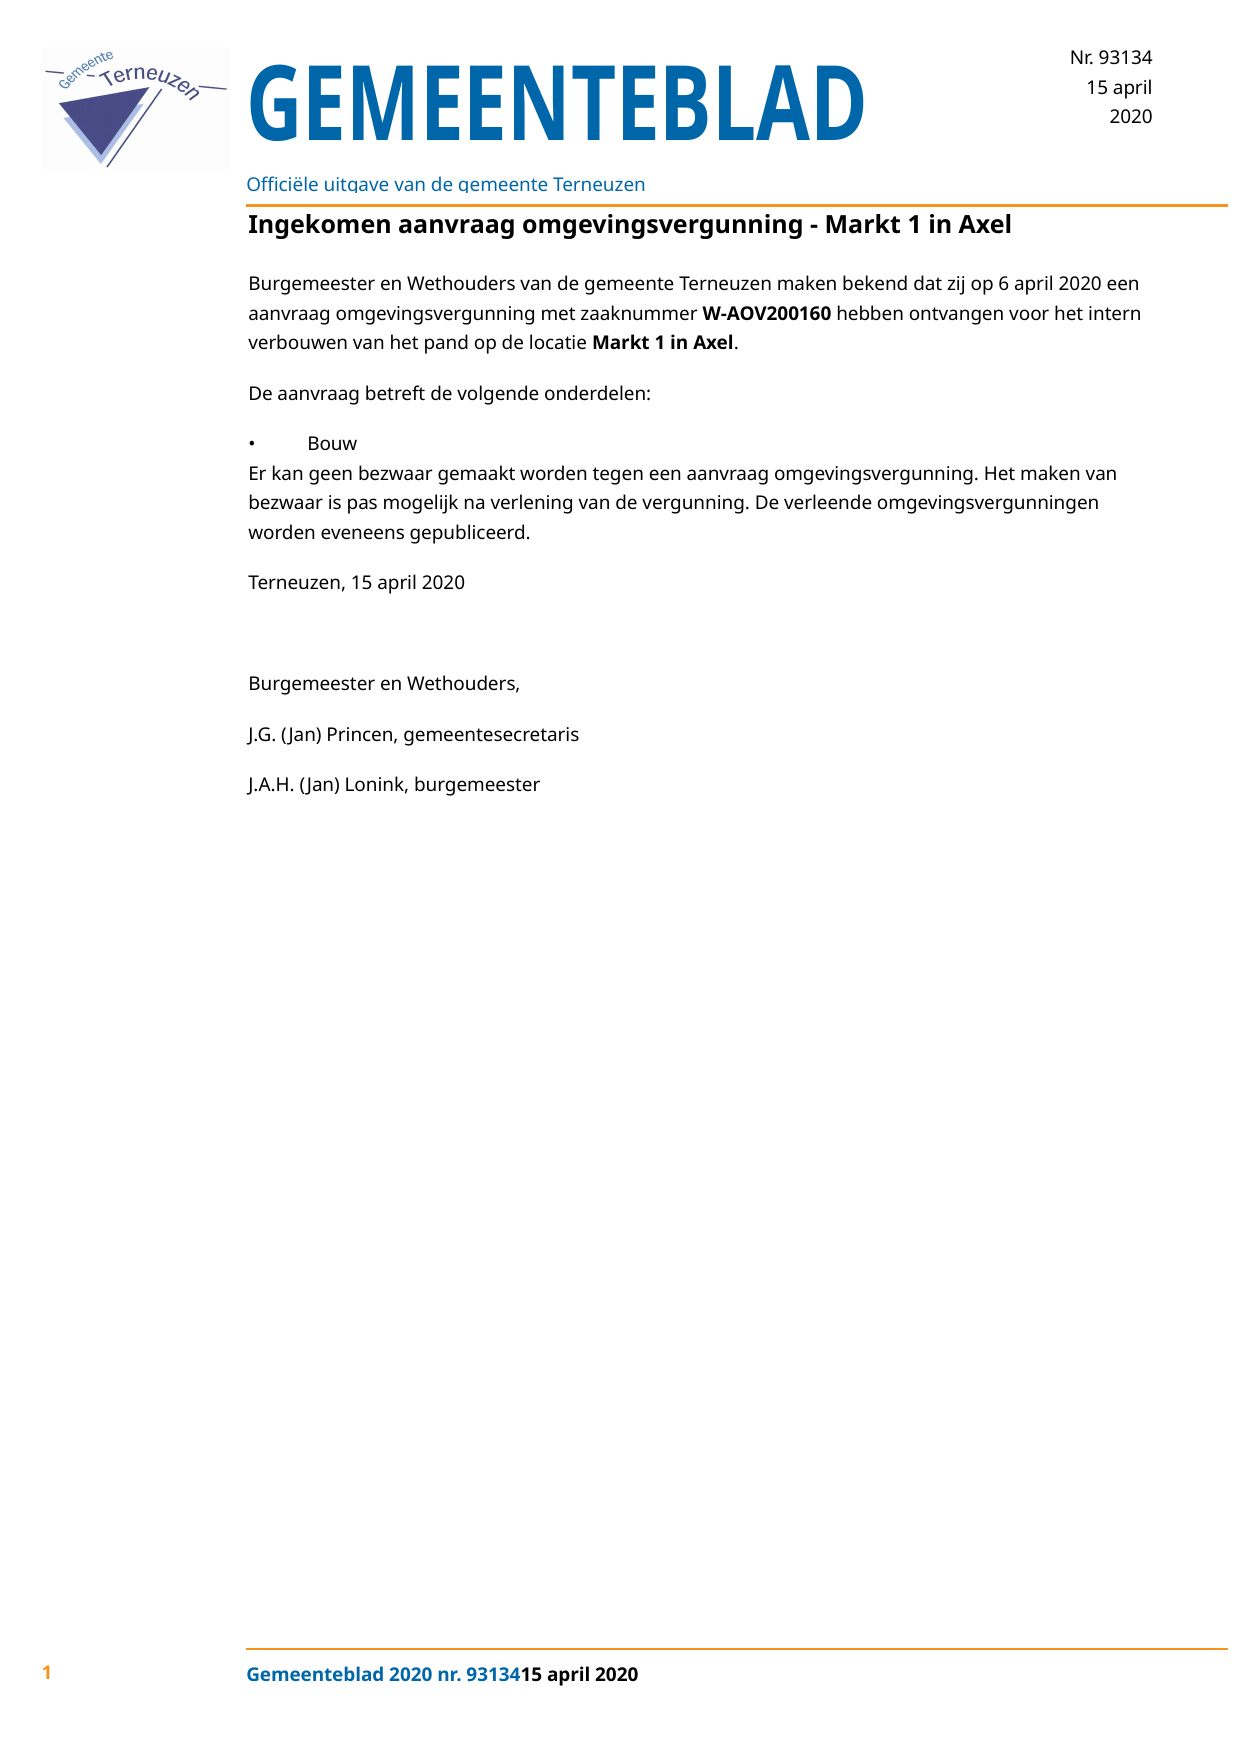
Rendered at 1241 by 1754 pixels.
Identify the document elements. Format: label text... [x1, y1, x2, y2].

text J.G. (Jan) Princen, gemeentesecretaris [248, 721, 1152, 746]
text De aanvraag betreft de volgende onderdelen: [248, 380, 1152, 406]
text Terneuzen, 15 april 2020 [248, 569, 1152, 595]
text Er kan geen bezwaar gemaakt worden tegen een aanvraag omgevingsvergunning. Het maken van bezwaar is pas mogelijk na verlening van de vergunning. De verleende omgevingsvergunningen worden eveneens gepubliceerd. [248, 460, 1152, 545]
text Ingekomen aanvraag omgevingsvergunning - Markt 1 in Axel [248, 207, 1152, 241]
picture [41, 47, 231, 172]
text J.A.H. (Jan) Lonink, burgemeester [248, 771, 1152, 797]
list Bouw [248, 430, 1152, 456]
text Burgemeester en Wethouders van de gemeente Terneuzen maken bekend dat zij op 6 april 2020 een aanvraag omgevingsvergunning met zaaknummer W-AOV200160 hebben ontvangen voor het intern verbouwen van het pand op de locatie Markt 1 in Axel. [248, 270, 1152, 355]
text Burgemeester en Wethouders, [248, 670, 1152, 696]
